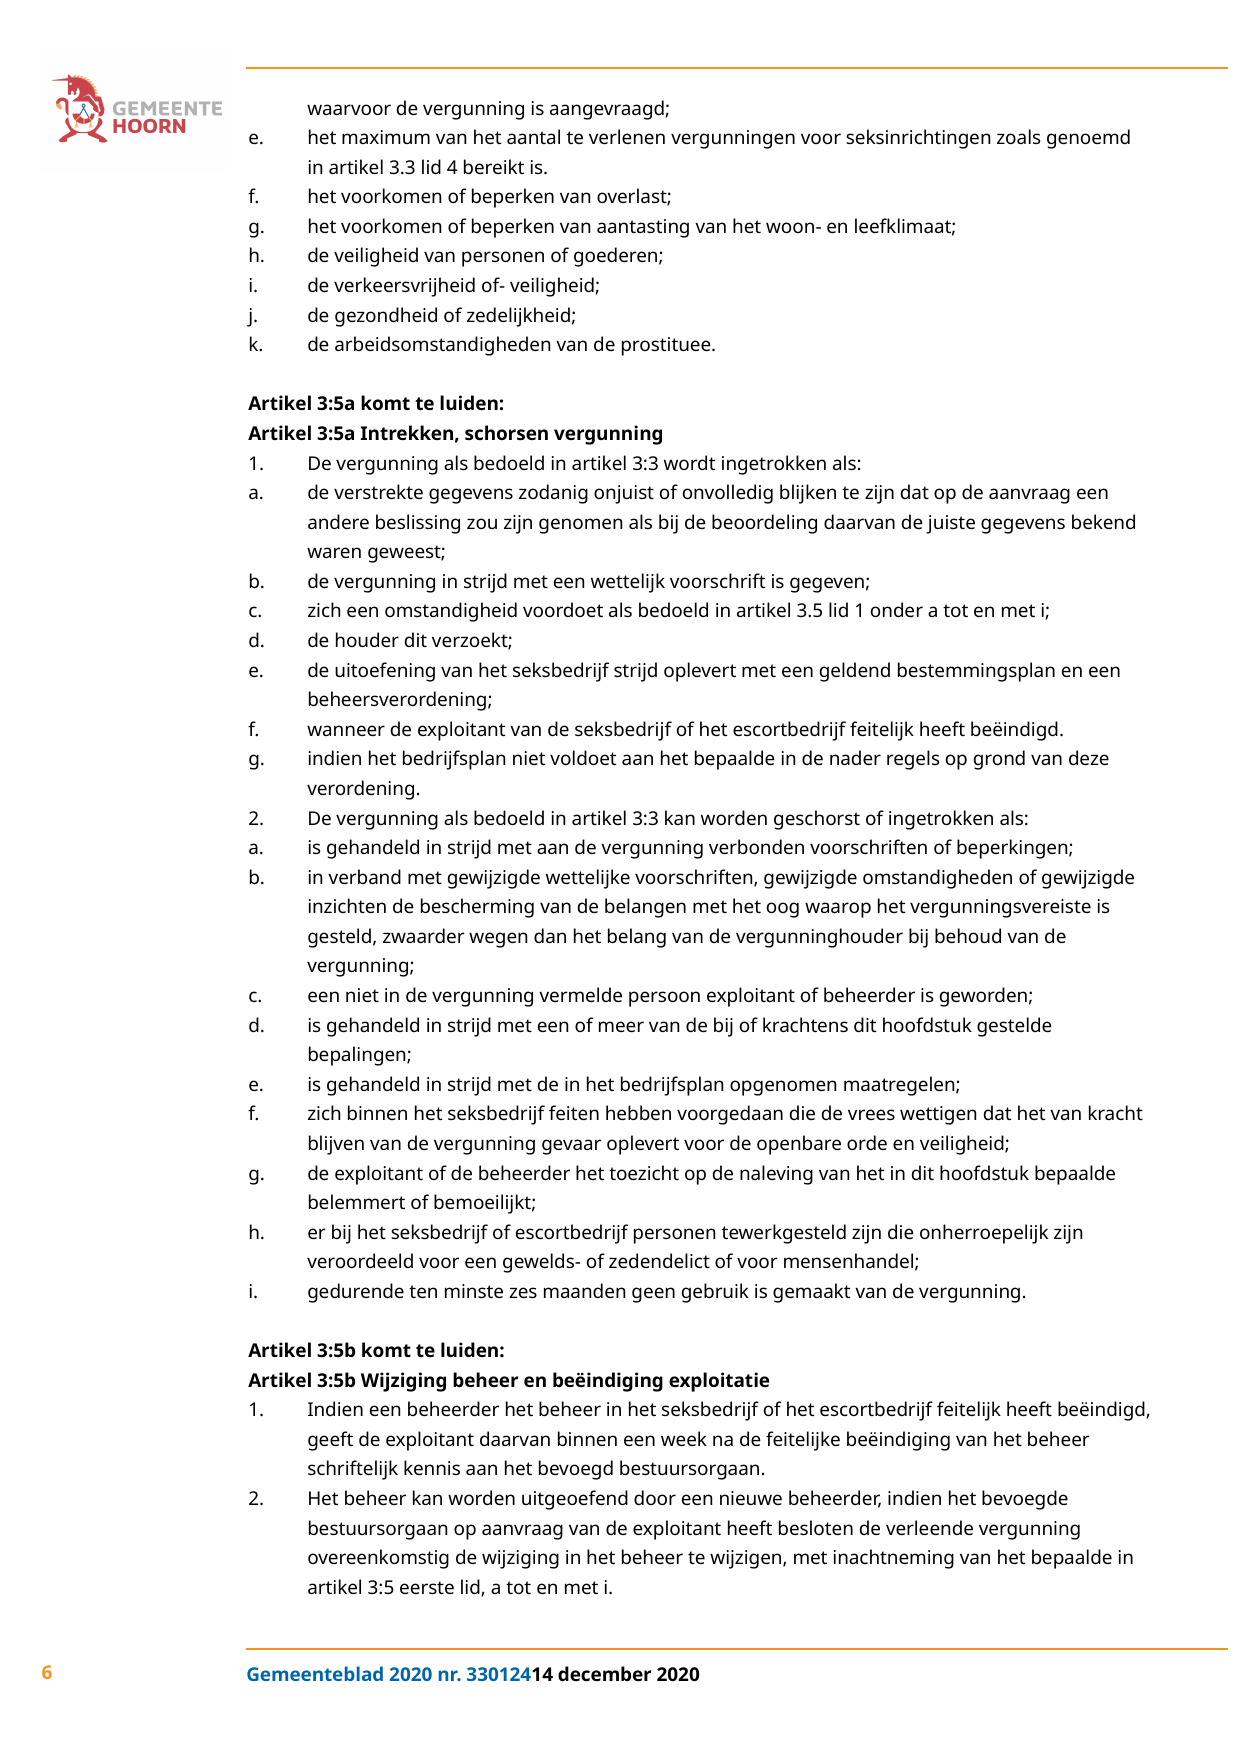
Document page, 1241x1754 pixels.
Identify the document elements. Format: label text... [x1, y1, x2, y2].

list het voorkomen of beperken van overlast; [248, 183, 1152, 209]
list zich binnen het seksbedrijf feiten hebben voorgedaan die de vrees wettigen dat het van kracht blijven van de vergunning gevaar oplevert voor de openbare orde en veiligheid; [248, 1101, 1152, 1156]
list Indien een beheerder het beheer in het seksbedrijf of het escortbedrijf feitelijk heeft beëindigd, geeft de exploitant daarvan binnen een week na de feitelijke beëindiging van het beheer schriftelijk kennis aan het bevoegd bestuursorgaan. [248, 1396, 1152, 1481]
list is gehandeld in strijd met de in het bedrijfsplan opgenomen maatregelen; [248, 1071, 1152, 1097]
list de arbeidsomstandigheden van de prostituee. [248, 331, 1152, 357]
list de vergunning in strijd met een wettelijk voorschrift is gegeven; [248, 568, 1152, 594]
list is gehandeld in strijd met een of meer van de bij of krachtens dit hoofdstuk gestelde bepalingen; [248, 1012, 1152, 1067]
list de verkeersvrijheid of- veiligheid; [248, 272, 1152, 298]
list is gehandeld in strijd met aan de vergunning verbonden voorschriften of beperkingen; [248, 834, 1152, 860]
list De vergunning als bedoeld in artikel 3:3 kan worden geschorst of ingetrokken als: [248, 805, 1152, 831]
text Artikel 3:5a Intrekken, schorsen vergunning [248, 420, 1152, 446]
list Het beheer kan worden uitgeoefend door een nieuwe beheerder, indien het bevoegde bestuursorgaan op aanvraag van de exploitant heeft besloten de verleende vergunning overeenkomstig de wijziging in het beheer te wijzigen, met inachtneming van het bepaalde in artikel 3:5 eerste lid, a tot en met i. [248, 1485, 1152, 1600]
list er bij het seksbedrijf of escortbedrijf personen tewerkgesteld zijn die onherroepelijk zijn veroordeeld voor een gewelds- of zedendelict of voor mensenhandel; [248, 1219, 1152, 1274]
text Artikel 3:5a komt te luiden: [248, 391, 1152, 416]
list de gezondheid of zedelijkheid; [248, 302, 1152, 328]
list waarvoor de vergunning is aangevraagd; [248, 95, 1152, 121]
list gedurende ten minste zes maanden geen gebruik is gemaakt van de vergunning. [248, 1278, 1152, 1304]
list zich een omstandigheid voordoet als bedoeld in artikel 3.5 lid 1 onder a tot en met i; [248, 598, 1152, 623]
text Artikel 3:5b Wijziging beheer en beëindiging exploitatie [248, 1367, 1152, 1393]
list indien het bedrijfsplan niet voldoet aan het bepaalde in de nader regels op grond van deze verordening. [248, 746, 1152, 801]
picture [41, 47, 231, 172]
list De vergunning als bedoeld in artikel 3:3 wordt ingetrokken als: [248, 450, 1152, 476]
list de houder dit verzoekt; [248, 627, 1152, 653]
list het voorkomen of beperken van aantasting van het woon- en leefklimaat; [248, 213, 1152, 239]
list de exploitant of de beheerder het toezicht op de naleving van het in dit hoofdstuk bepaalde belemmert of bemoeilijkt; [248, 1160, 1152, 1215]
list in verband met gewijzigde wettelijke voorschriften, gewijzigde omstandigheden of gewijzigde inzichten de bescherming van de belangen met het oog waarop het vergunningsvereiste is gesteld, zwaarder wegen dan het belang van de vergunninghouder bij behoud van de vergunning; [248, 864, 1152, 978]
list een niet in de vergunning vermelde persoon exploitant of beheerder is geworden; [248, 982, 1152, 1008]
list de veiligheid van personen of goederen; [248, 243, 1152, 268]
list het maximum van het aantal te verlenen vergunningen voor seksinrichtingen zoals genoemd in artikel 3.3 lid 4 bereikt is. [248, 124, 1152, 180]
list de uitoefening van het seksbedrijf strijd oplevert met een geldend bestemmingsplan en een beheersverordening; [248, 657, 1152, 712]
list wanneer de exploitant van de seksbedrijf of het escortbedrijf feitelijk heeft beëindigd. [248, 716, 1152, 742]
list de verstrekte gegevens zodanig onjuist of onvolledig blijken te zijn dat op de aanvraag een andere beslissing zou zijn genomen als bij de beoordeling daarvan de juiste gegevens bekend waren geweest; [248, 479, 1152, 564]
text Artikel 3:5b komt te luiden: [248, 1337, 1152, 1363]
